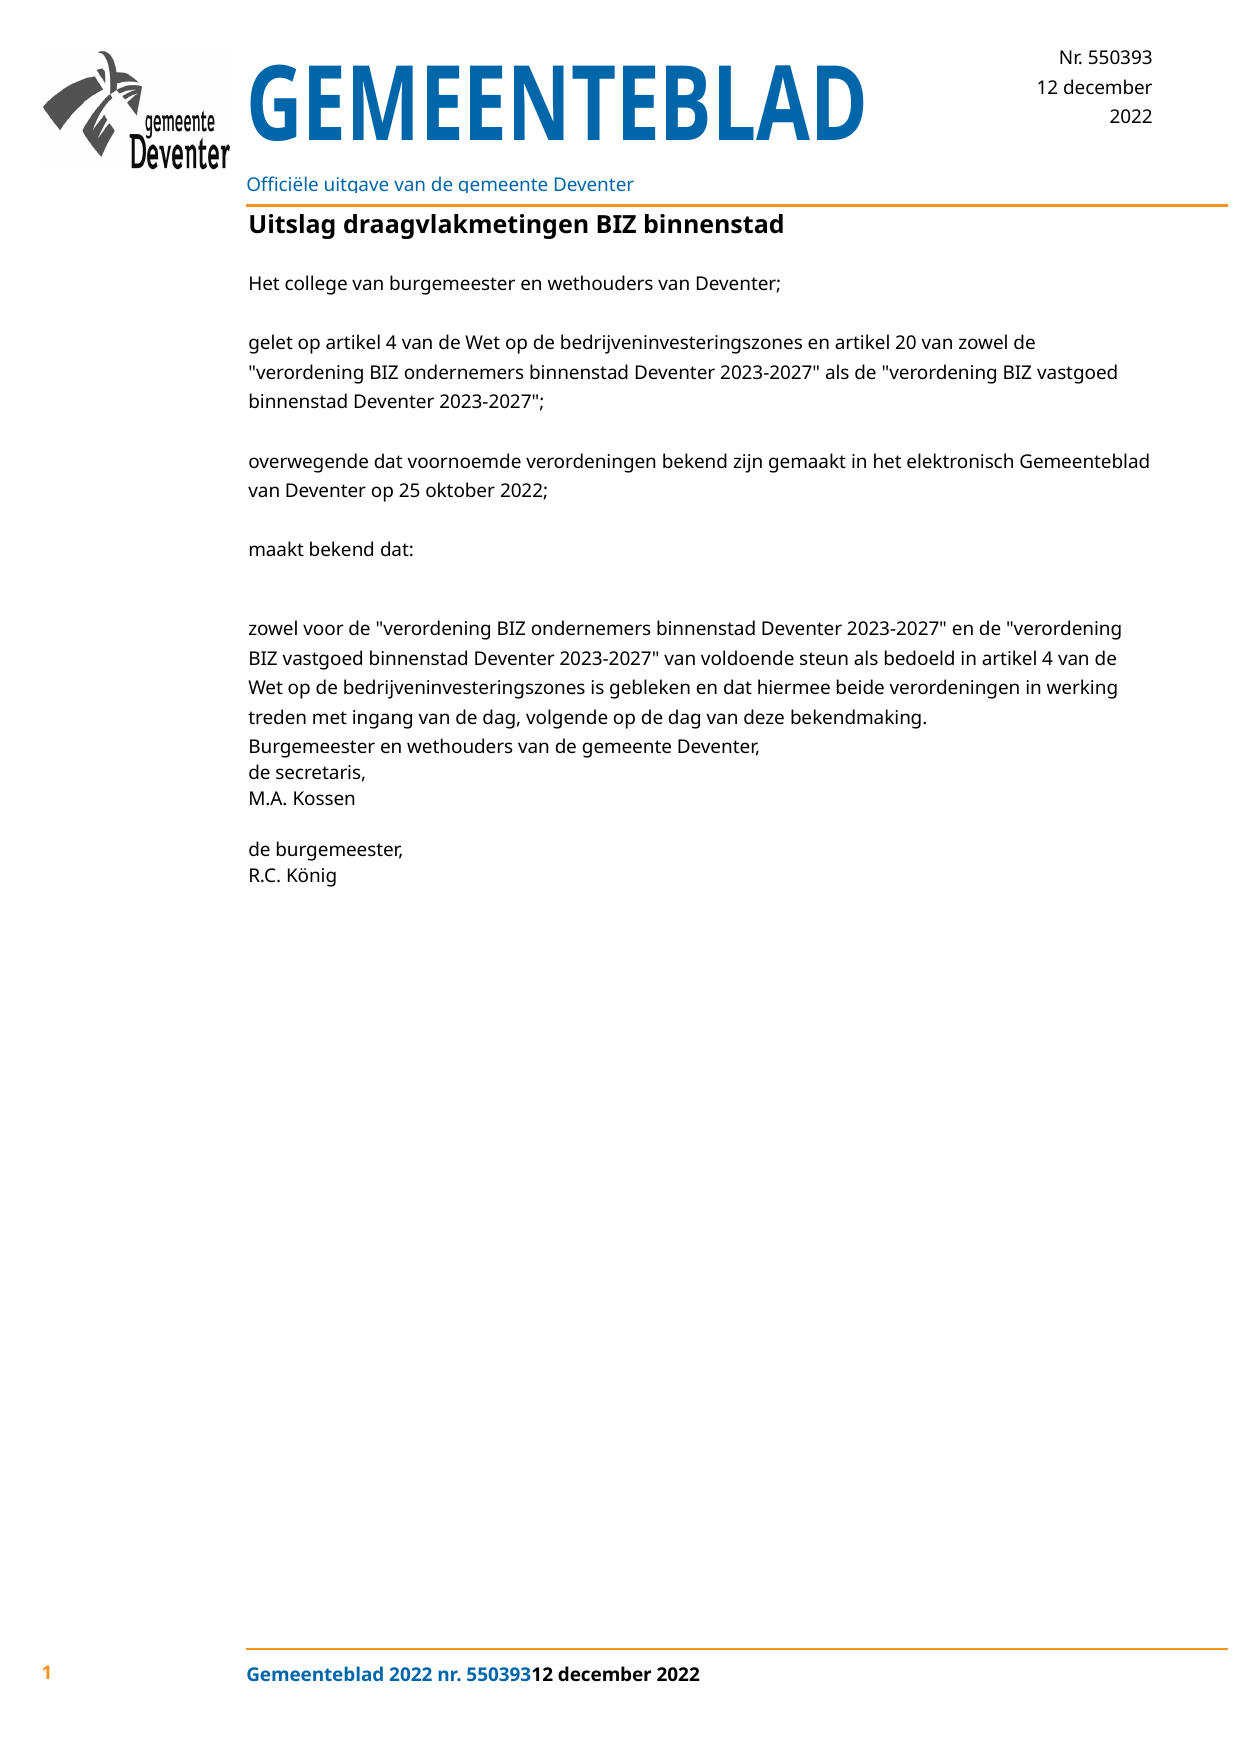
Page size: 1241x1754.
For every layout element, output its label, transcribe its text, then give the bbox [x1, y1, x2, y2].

text de secretaris, [248, 759, 1152, 785]
picture [41, 47, 231, 172]
text R.C. König [248, 862, 1152, 888]
text M.A. Kossen [248, 785, 1152, 811]
text zowel voor de "verordening BIZ ondernemers binnenstad Deventer 2023-2027" en de "verordening BIZ vastgoed binnenstad Deventer 2023-2027" van voldoende steun als bedoeld in artikel 4 van de Wet op de bedrijveninvesteringszones is gebleken en dat hiermee beide verordeningen in werking treden met ingang van de dag, volgende op de dag van deze bekendmaking. [248, 615, 1152, 730]
text Burgemeester en wethouders van de gemeente Deventer, [248, 734, 1152, 759]
text overwegende dat voornoemde verordeningen bekend zijn gemaakt in het elektronisch Gemeenteblad van Deventer op 25 oktober 2022; [248, 448, 1152, 503]
text de burgemeester, [248, 837, 1152, 862]
text Uitslag draagvlakmetingen BIZ binnenstad [248, 207, 1152, 241]
text maakt bekend dat: [248, 537, 1152, 562]
text Het college van burgemeester en wethouders van Deventer; [248, 270, 1152, 296]
text gelet op artikel 4 van de Wet op de bedrijveninvesteringszones en artikel 20 van zowel de "verordening BIZ ondernemers binnenstad Deventer 2023-2027" als de "verordening BIZ vastgoed binnenstad Deventer 2023-2027"; [248, 329, 1152, 414]
